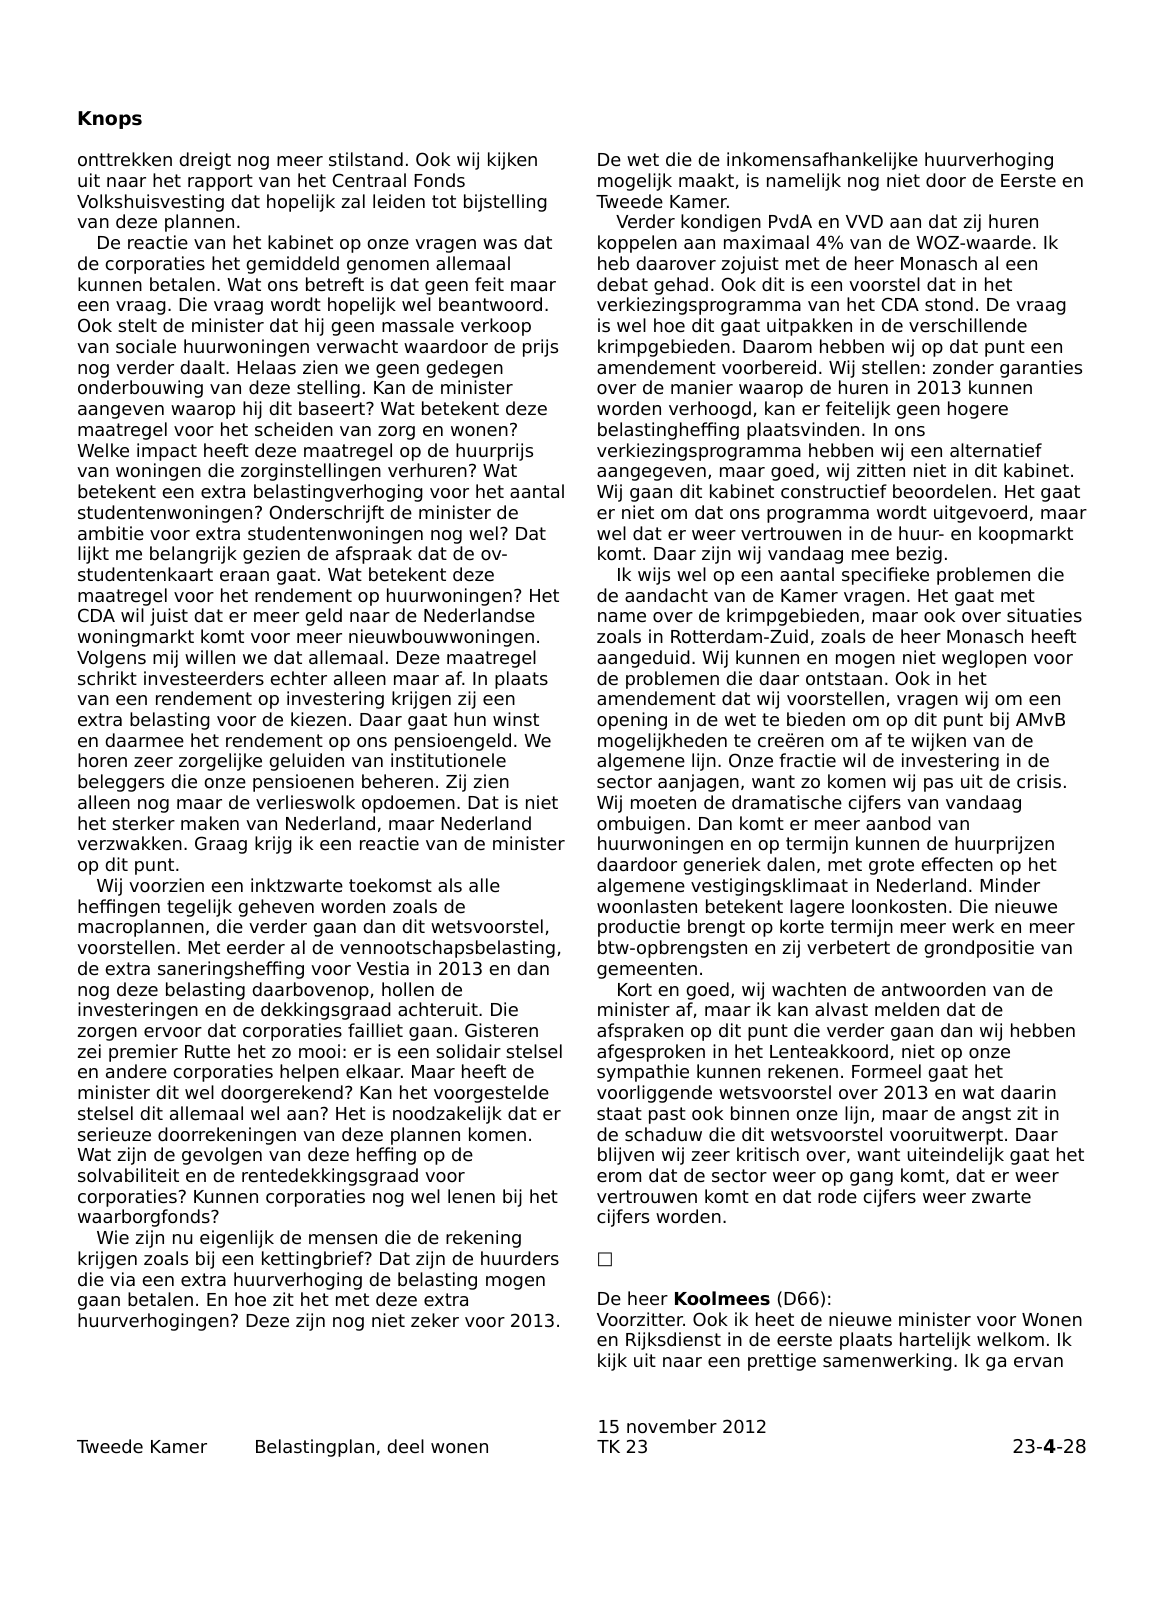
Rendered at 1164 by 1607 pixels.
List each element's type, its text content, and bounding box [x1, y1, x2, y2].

text Wie zijn nu eigenlijk de mensen die de rekening krijgen zoals bij een kettingbrief? Dat zijn de huurders die via een extra huurverhoging de belasting mogen gaan betalen. En hoe zit het met deze extra huurverhogingen? Deze zijn nog niet zeker voor 2013. [77, 1228, 567, 1332]
text De heer Koolmees (D66): [596, 1289, 1087, 1309]
text Kort en goed, wij wachten de antwoorden van de minister af, maar ik kan alvast melden dat de afspraken op dit punt die verder gaan dan wij hebben afgesproken in het Lenteakkoord, niet op onze sympathie kunnen rekenen. Formeel gaat het voorliggende wetsvoorstel over 2013 en wat daarin staat past ook binnen onze lijn, maar de angst zit in de schaduw die dit wetsvoorstel vooruitwerpt. Daar blijven wij zeer kritisch over, want uiteindelijk gaat het erom dat de sector weer op gang komt, dat er weer vertrouwen komt en dat rode cijfers weer zwarte cijfers worden. [596, 979, 1087, 1228]
text Ik wijs wel op een aantal specifieke problemen die de aandacht van de Kamer vragen. Het gaat met name over de krimpgebieden, maar ook over situaties zoals in Rotterdam-Zuid, zoals de heer Monasch heeft aangeduid. Wij kunnen en mogen niet weglopen voor de problemen die daar ontstaan. Ook in het amendement dat wij voorstellen, vragen wij om een opening in de wet te bieden om op dit punt bij AMvB mogelijkheden te creëren om af te wijken van de algemene lijn. Onze fractie wil de investering in de sector aanjagen, want zo komen wij pas uit de crisis. Wij moeten de dramatische cijfers van vandaag ombuigen. Dan komt er meer aanbod van huurwoningen en op termijn kunnen de huurprijzen daardoor generiek dalen, met grote effecten op het algemene vestigingsklimaat in Nederland. Minder woonlasten betekent lagere loonkosten. Die nieuwe productie brengt op korte termijn meer werk en meer btw-opbrengsten en zij verbetert de grondpositie van gemeenten. [596, 565, 1087, 979]
text □ [596, 1248, 1087, 1269]
text onttrekken dreigt nog meer stilstand. Ook wij kijken uit naar het rapport van het Centraal Fonds Volkshuisvesting dat hopelijk zal leiden tot bijstelling van deze plannen. [77, 150, 567, 233]
text De reactie van het kabinet op onze vragen was dat de corporaties het gemiddeld genomen allemaal kunnen betalen. Wat ons betreft is dat geen feit maar een vraag. Die vraag wordt hopelijk wel beantwoord. Ook stelt de minister dat hij geen massale verkoop van sociale huurwoningen verwacht waardoor de prijs nog verder daalt. Helaas zien we geen gedegen onderbouwing van deze stelling. Kan de minister aangeven waarop hij dit baseert? Wat betekent deze maatregel voor het scheiden van zorg en wonen? Welke impact heeft deze maatregel op de huurprijs van woningen die zorginstellingen verhuren? Wat betekent een extra belastingverhoging voor het aantal studentenwoningen? Onderschrijft de minister de ambitie voor extra studentenwoningen nog wel? Dat lijkt me belangrijk gezien de afspraak dat de ov-studentenkaart eraan gaat. Wat betekent deze maatregel voor het rendement op huurwoningen? Het CDA wil juist dat er meer geld naar de Nederlandse woningmarkt komt voor meer nieuwbouwwoningen. Volgens mij willen we dat allemaal. Deze maatregel schrikt investeerders echter alleen maar af. In plaats van een rendement op investering krijgen zij een extra belasting voor de kiezen. Daar gaat hun winst en daarmee het rendement op ons pensioengeld. We horen zeer zorgelijke geluiden van institutionele beleggers die onze pensioenen beheren. Zij zien alleen nog maar de verlieswolk opdoemen. Dat is niet het sterker maken van Nederland, maar Nederland verzwakken. Graag krijg ik een reactie van de minister op dit punt. [77, 233, 567, 876]
text Verder kondigen PvdA en VVD aan dat zij huren koppelen aan maximaal 4% van de WOZ-waarde. Ik heb daarover zojuist met de heer Monasch al een debat gehad. Ook dit is een voorstel dat in het verkiezingsprogramma van het CDA stond. De vraag is wel hoe dit gaat uitpakken in de verschillende krimpgebieden. Daarom hebben wij op dat punt een amendement voorbereid. Wij stellen: zonder garanties over de manier waarop de huren in 2013 kunnen worden verhoogd, kan er feitelijk geen hogere belastingheffing plaatsvinden. In ons verkiezingsprogramma hebben wij een alternatief aangegeven, maar goed, wij zitten niet in dit kabinet. Wij gaan dit kabinet constructief beoordelen. Het gaat er niet om dat ons programma wordt uitgevoerd, maar wel dat er weer vertrouwen in de huur- en koopmarkt komt. Daar zijn wij vandaag mee bezig. [596, 212, 1087, 565]
text Voorzitter. Ook ik heet de nieuwe minister voor Wonen en Rijksdienst in de eerste plaats hartelijk welkom. Ik kijk uit naar een prettige samenwerking. Ik ga ervan [596, 1309, 1087, 1372]
text Wij voorzien een inktzwarte toekomst als alle heffingen tegelijk geheven worden zoals de macroplannen, die verder gaan dan dit wetsvoorstel, voorstellen. Met eerder al de vennootschapsbelasting, de extra saneringsheffing voor Vestia in 2013 en dan nog deze belasting daarbovenop, hollen de investeringen en de dekkingsgraad achteruit. Die zorgen ervoor dat corporaties failliet gaan. Gisteren zei premier Rutte het zo mooi: er is een solidair stelsel en andere corporaties helpen elkaar. Maar heeft de minister dit wel doorgerekend? Kan het voorgestelde stelsel dit allemaal wel aan? Het is noodzakelijk dat er serieuze doorrekeningen van deze plannen komen. Wat zijn de gevolgen van deze heffing op de solvabiliteit en de rentedekkingsgraad voor corporaties? Kunnen corporaties nog wel lenen bij het waarborgfonds? [77, 876, 567, 1228]
text De wet die de inkomensafhankelijke huurverhoging mogelijk maakt, is namelijk nog niet door de Eerste en Tweede Kamer. [596, 150, 1087, 212]
